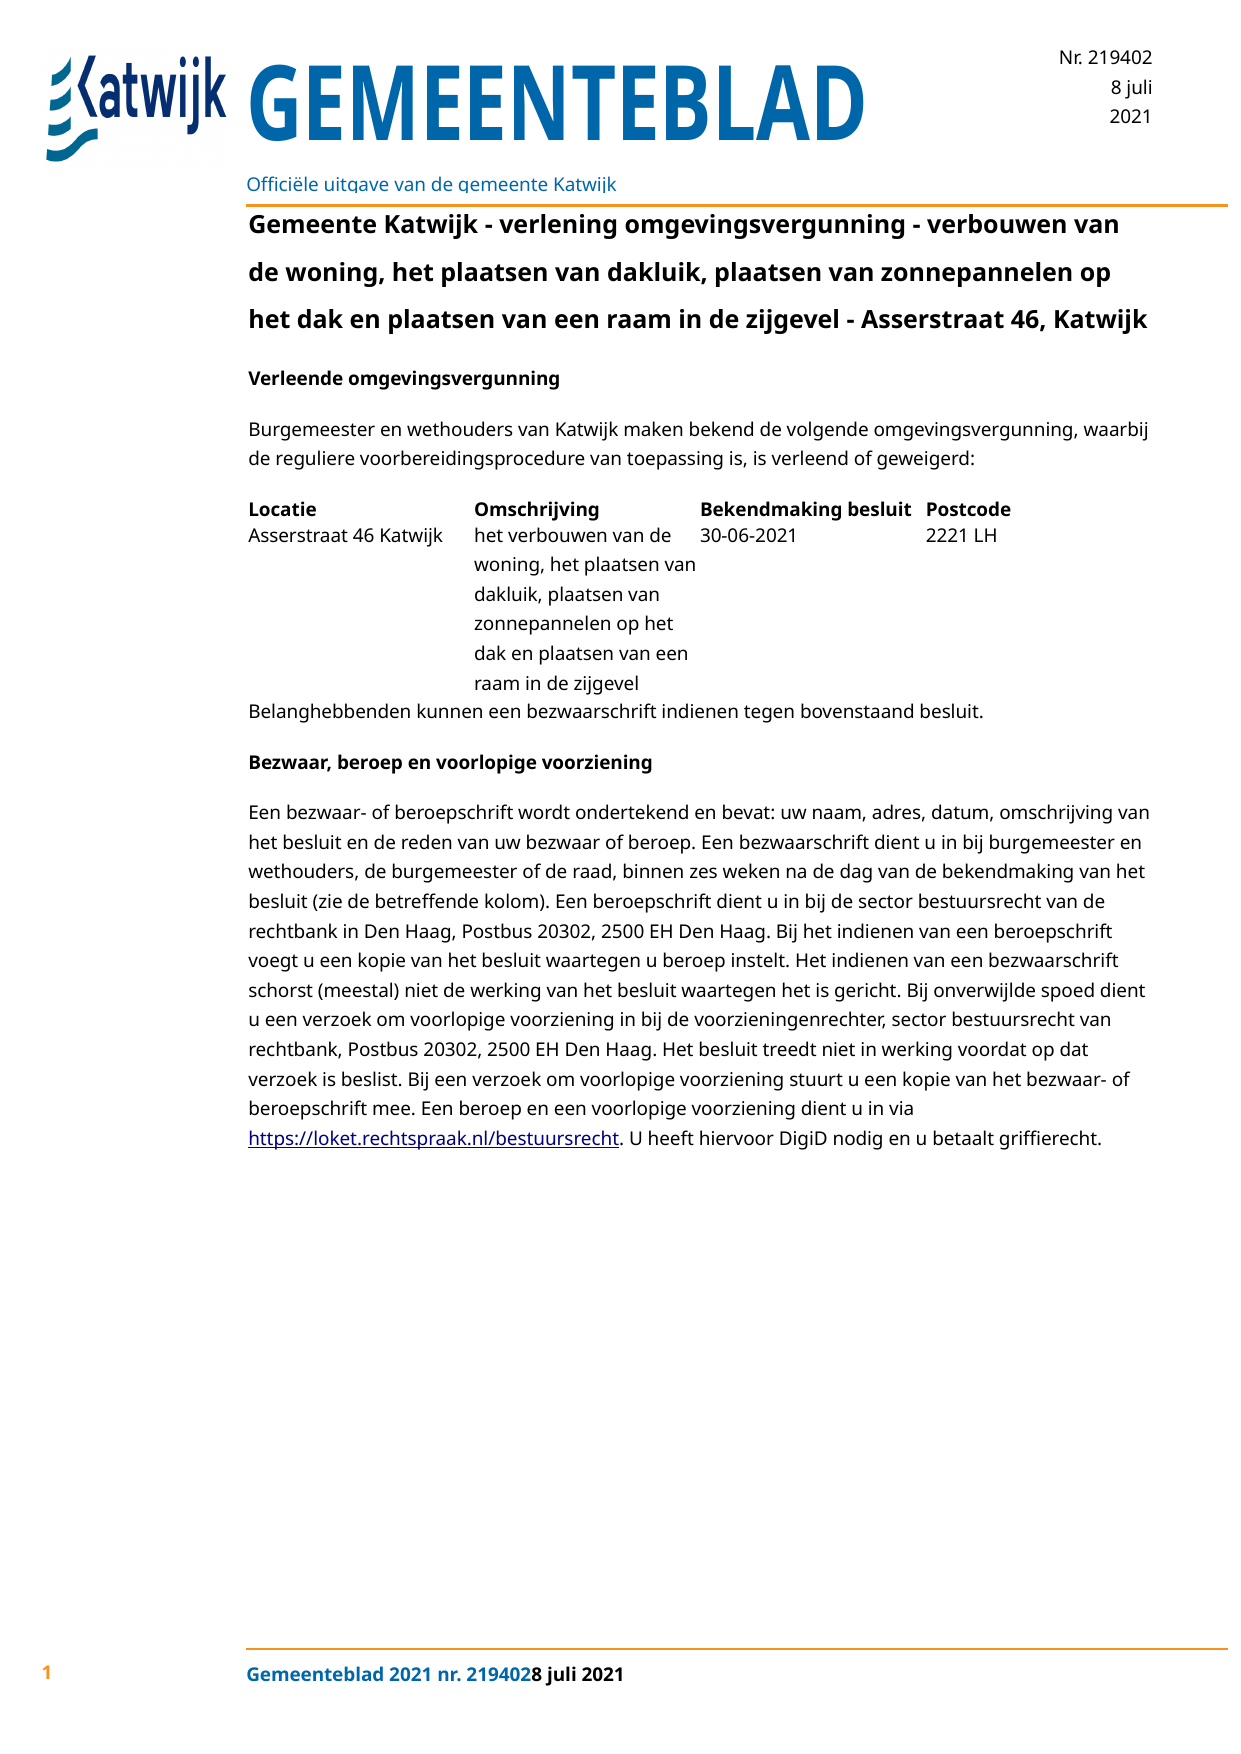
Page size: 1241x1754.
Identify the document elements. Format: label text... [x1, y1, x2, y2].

table_header Postcode [926, 496, 1152, 522]
text Bezwaar, beroep en voorlopige voorziening [248, 749, 1152, 775]
text Een bezwaar- of beroepschrift wordt ondertekend en bevat: uw naam, adres, datum, omschrijving van het besluit en de reden van uw bezwaar of beroep. Een bezwaarschrift dient u in bij burgemeester en wethouders, de burgemeester of de raad, binnen zes weken na de dag van de bekendmaking van het besluit (zie de betreffende kolom). Een beroepschrift dient u in bij de sector bestuursrecht van de rechtbank in Den Haag, Postbus 20302, 2500 EH Den Haag. Bij het indienen van een beroepschrift voegt u een kopie van het besluit waartegen u beroep instelt. Het indienen van een bezwaarschrift schorst (meestal) niet de werking van het besluit waartegen het is gericht. Bij onverwijlde spoed dient u een verzoek om voorlopige voorziening in bij de voorzieningenrechter, sector bestuursrecht van rechtbank, Postbus 20302, 2500 EH Den Haag. Het besluit treedt niet in werking voordat op dat verzoek is beslist. Bij een verzoek om voorlopige voorziening stuurt u een kopie van het bezwaar- of beroepschrift mee. Een beroep en een voorlopige voorziening dient u in via https://loket.rechtspraak.nl/bestuursrecht. U heeft hiervoor DigiD nodig en u betaalt griffierecht. [248, 799, 1152, 1151]
table_cell het verbouwen van de woning, het plaatsen van dakluik, plaatsen van zonnepannelen op het dak en plaatsen van een raam in de zijgevel [474, 522, 700, 695]
picture [41, 47, 231, 172]
table_cell Asserstraat 46 Katwijk [248, 522, 474, 695]
text Gemeente Katwijk - verlening omgevingsvergunning - verbouwen van de woning, het plaatsen van dakluik, plaatsen van zonnepannelen op het dak en plaatsen van een raam in de zijgevel - Asserstraat 46, Katwijk [248, 207, 1152, 336]
table_cell 30-06-2021 [700, 522, 926, 695]
table_header Locatie [248, 496, 474, 522]
text Verleende omgevingsvergunning [248, 366, 1152, 391]
table_header Bekendmaking besluit [700, 496, 926, 522]
text Belanghebbenden kunnen een bezwaarschrift indienen tegen bovenstaand besluit. [248, 699, 1152, 724]
table_cell 2221 LH [926, 522, 1152, 695]
text Burgemeester en wethouders van Katwijk maken bekend de volgende omgevingsvergunning, waarbij de reguliere voorbereidingsprocedure van toepassing is, is verleend of geweigerd: [248, 416, 1152, 471]
table_header Omschrijving [474, 496, 700, 522]
